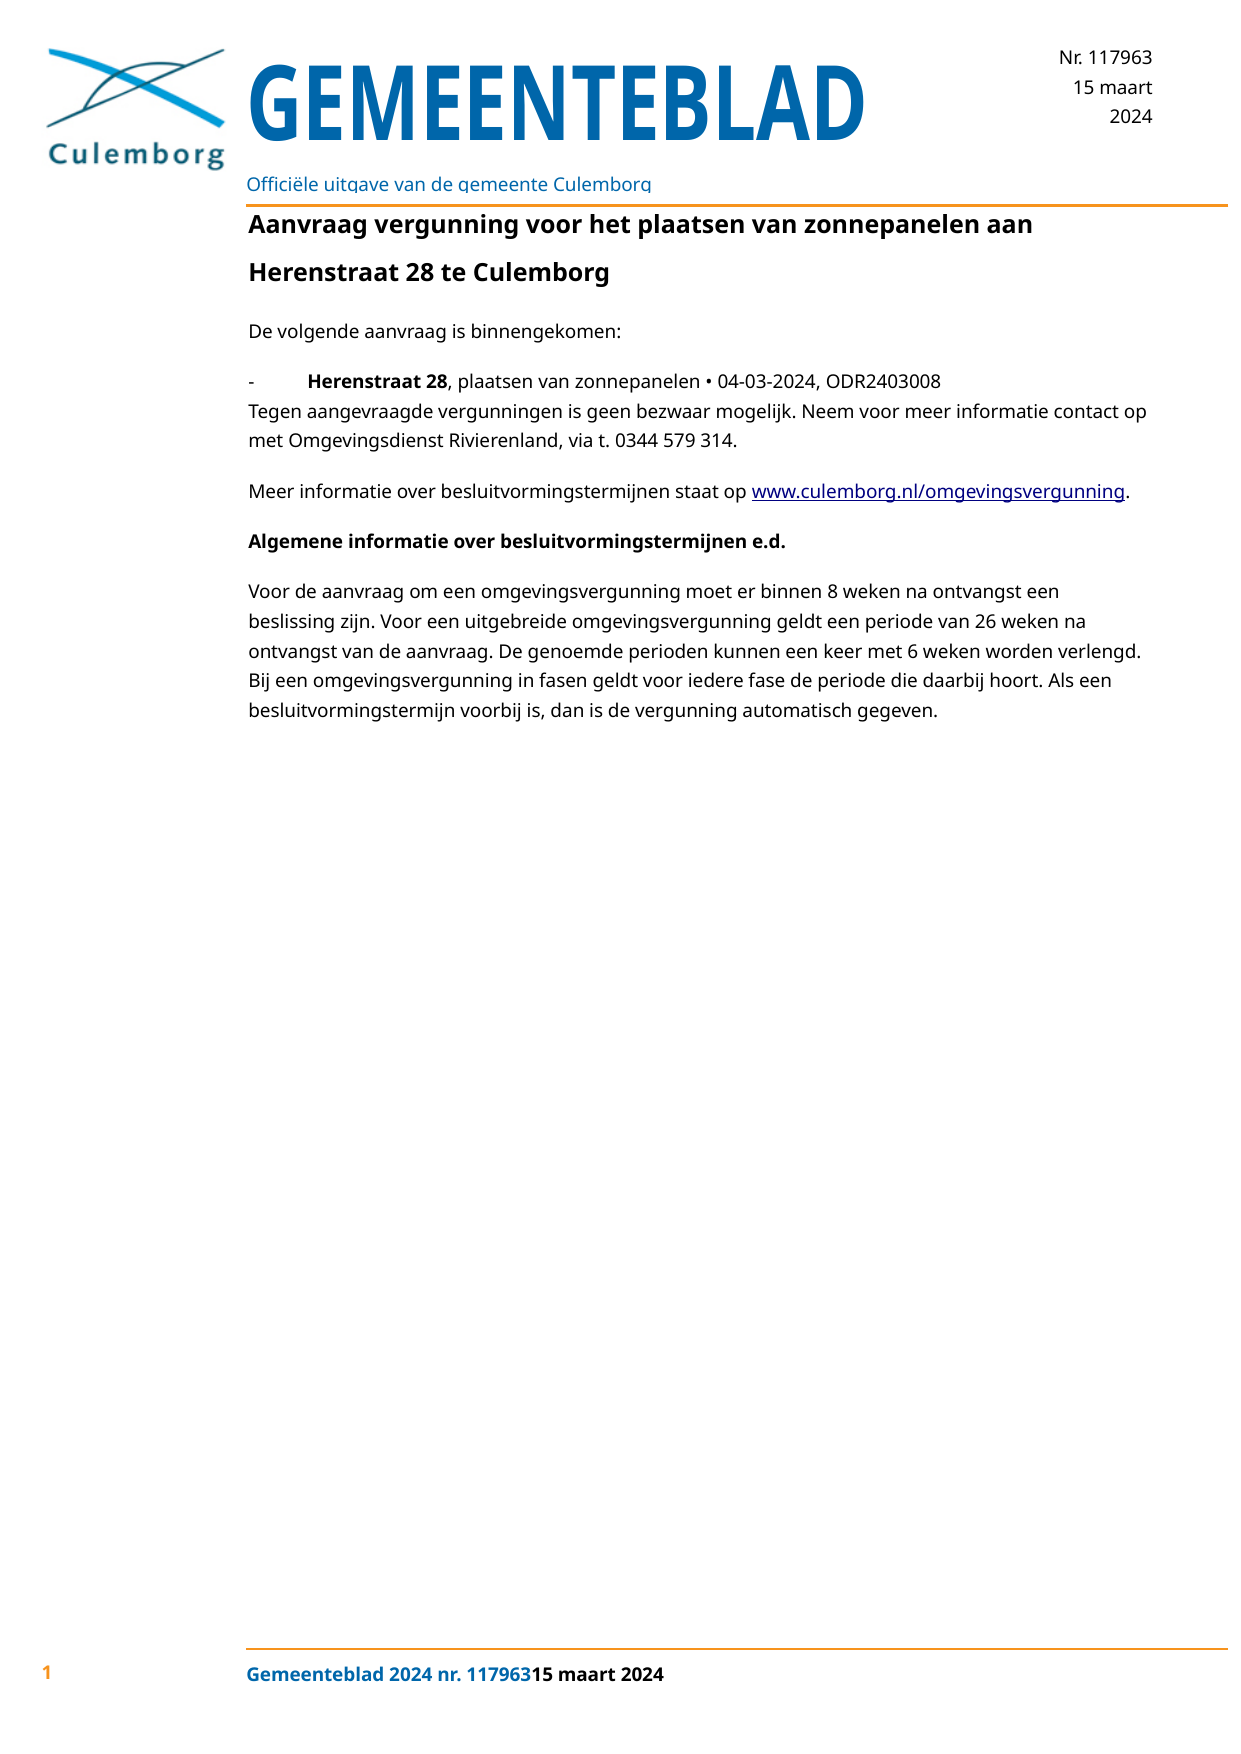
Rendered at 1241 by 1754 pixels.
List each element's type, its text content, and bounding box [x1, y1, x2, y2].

text De volgende aanvraag is binnengekomen: [248, 318, 1152, 344]
text Aanvraag vergunning voor het plaatsen van zonnepanelen aan Herenstraat 28 te Culemborg [248, 207, 1152, 288]
list Herenstraat 28, plaatsen van zonnepanelen • 04-03-2024, ODR2403008 [248, 368, 1152, 394]
text Tegen aangevraagde vergunningen is geen bezwaar mogelijk. Neem voor meer informatie contact op met Omgevingsdienst Rivierenland, via t. 0344 579 314. [248, 398, 1152, 453]
text Meer informatie over besluitvormingstermijnen staat op www.culemborg.nl/omgevingsvergunning. [248, 478, 1152, 504]
text Voor de aanvraag om een omgevingsvergunning moet er binnen 8 weken na ontvangst een beslissing zijn. Voor een uitgebreide omgevingsvergunning geldt een periode van 26 weken na ontvangst van de aanvraag. De genoemde perioden kunnen een keer met 6 weken worden verlengd. Bij een omgevingsvergunning in fasen geldt voor iedere fase de periode die daarbij hoort. Als een besluitvormingstermijn voorbij is, dan is de vergunning automatisch gegeven. [248, 579, 1152, 723]
text Algemene informatie over besluitvormingstermijnen e.d. [248, 528, 1152, 554]
picture [41, 47, 231, 172]
